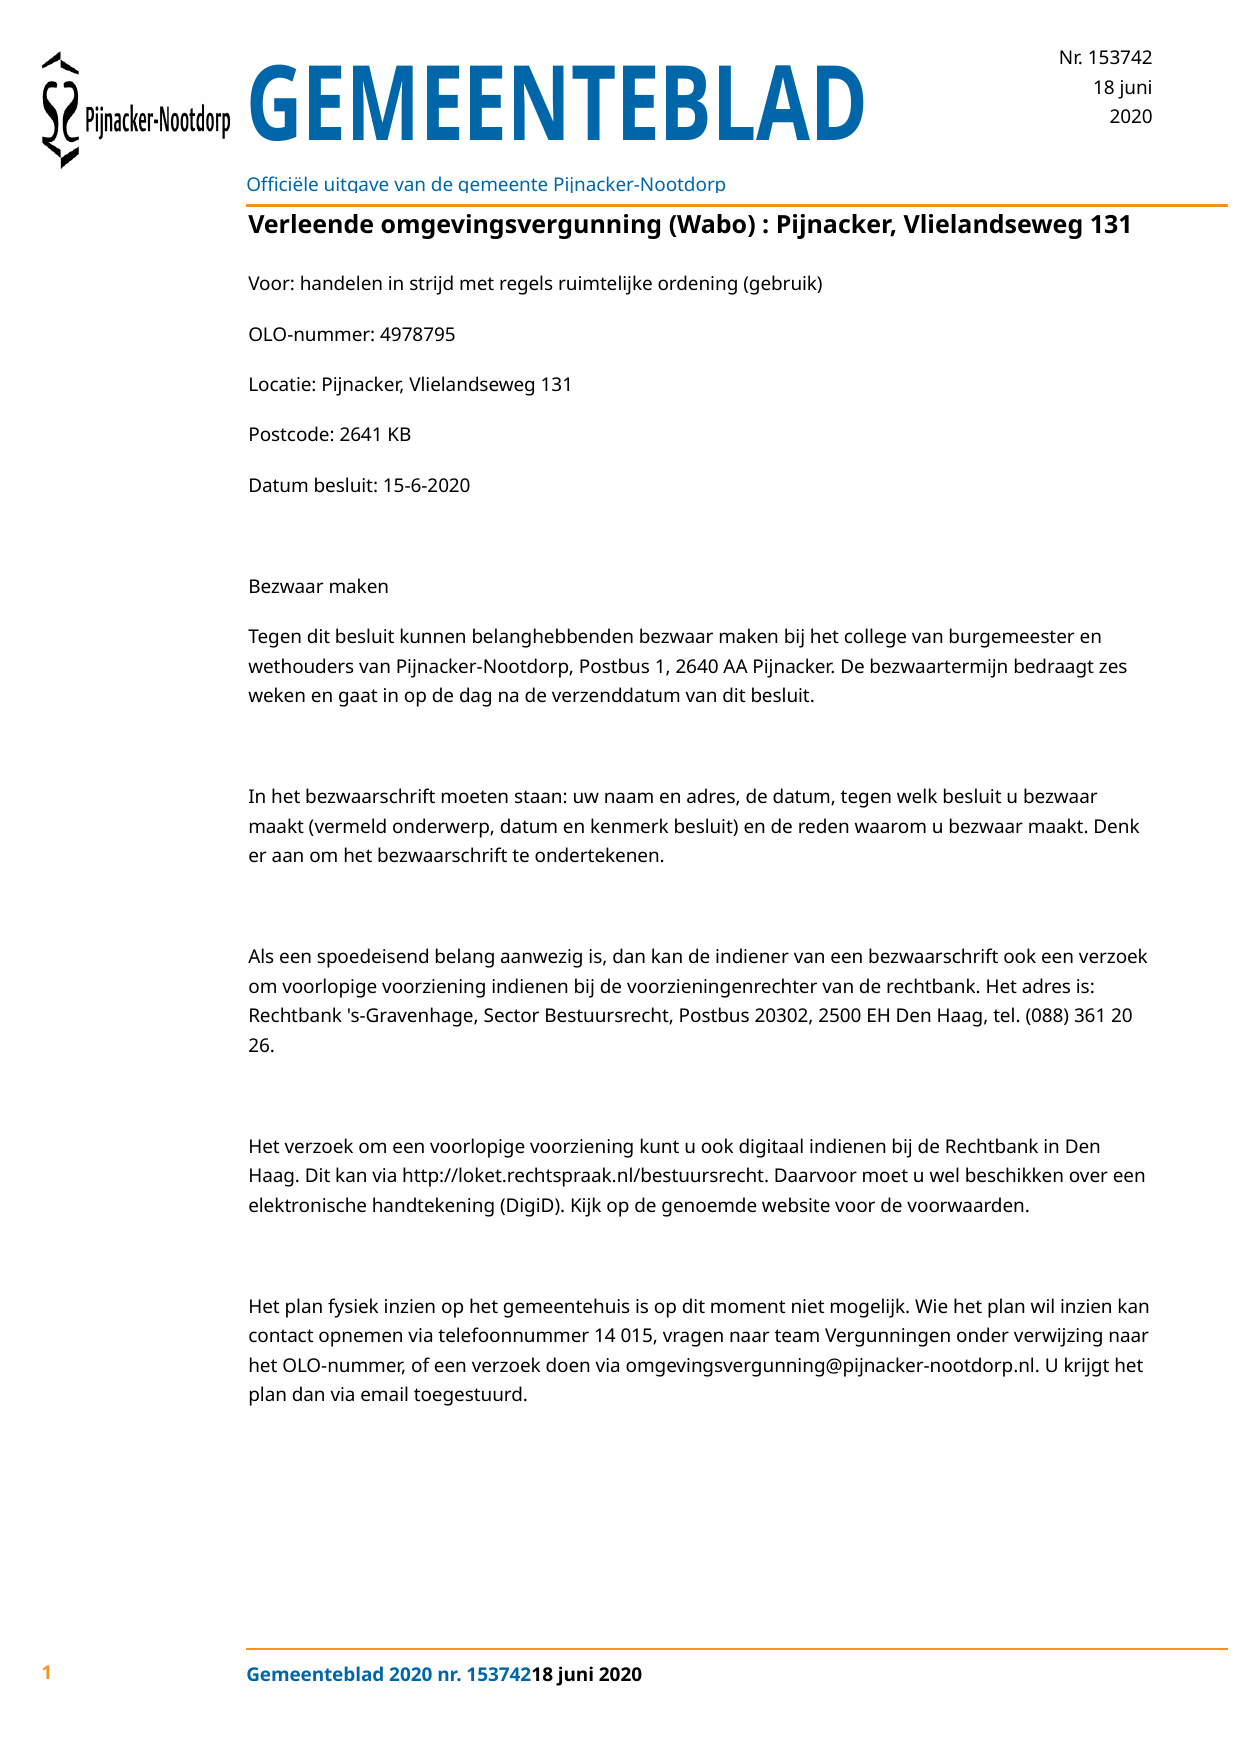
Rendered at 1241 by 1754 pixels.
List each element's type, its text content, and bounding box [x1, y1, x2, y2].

picture [41, 47, 231, 172]
text Bezwaar maken [248, 573, 1152, 598]
text Het plan fysiek inzien op het gemeentehuis is op dit moment niet mogelijk. Wie het plan wil inzien kan contact opnemen via telefoonnummer 14 015, vragen naar team Vergunningen onder verwijzing naar het OLO-nummer, of een verzoek doen via omgevingsvergunning@pijnacker-nootdorp.nl. U krijgt het plan dan via email toegestuurd. [248, 1293, 1152, 1407]
text Tegen dit besluit kunnen belanghebbenden bezwaar maken bij het college van burgemeester en wethouders van Pijnacker-Nootdorp, Postbus 1, 2640 AA Pijnacker. De bezwaartermijn bedraagt zes weken en gaat in op de dag na de verzenddatum van dit besluit. [248, 623, 1152, 708]
text Het verzoek om een voorlopige voorziening kunt u ook digitaal indienen bij de Rechtbank in Den Haag. Dit kan via http://loket.rechtspraak.nl/bestuursrecht. Daarvoor moet u wel beschikken over een elektronische handtekening (DigiD). Kijk op de genoemde website voor de voorwaarden. [248, 1133, 1152, 1218]
text Datum besluit: 15-6-2020 [248, 472, 1152, 498]
text OLO-nummer: 4978795 [248, 321, 1152, 346]
text Als een spoedeisend belang aanwezig is, dan kan de indiener van een bezwaarschrift ook een verzoek om voorlopige voorziening indienen bij de voorzieningenrechter van de rechtbank. Het adres is: Rechtbank 's-Gravenhage, Sector Bestuursrecht, Postbus 20302, 2500 EH Den Haag, tel. (088) 361 20 26. [248, 943, 1152, 1058]
text Postcode: 2641 KB [248, 422, 1152, 447]
text Voor: handelen in strijd met regels ruimtelijke ordening (gebruik) [248, 270, 1152, 296]
text In het bezwaarschrift moeten staan: uw naam en adres, de datum, tegen welk besluit u bezwaar maakt (vermeld onderwerp, datum en kenmerk besluit) en de reden waarom u bezwaar maakt. Denk er aan om het bezwaarschrift te ondertekenen. [248, 783, 1152, 868]
text Locatie: Pijnacker, Vlielandseweg 131 [248, 371, 1152, 397]
text Verleende omgevingsvergunning (Wabo) : Pijnacker, Vlielandseweg 131 [248, 207, 1152, 241]
